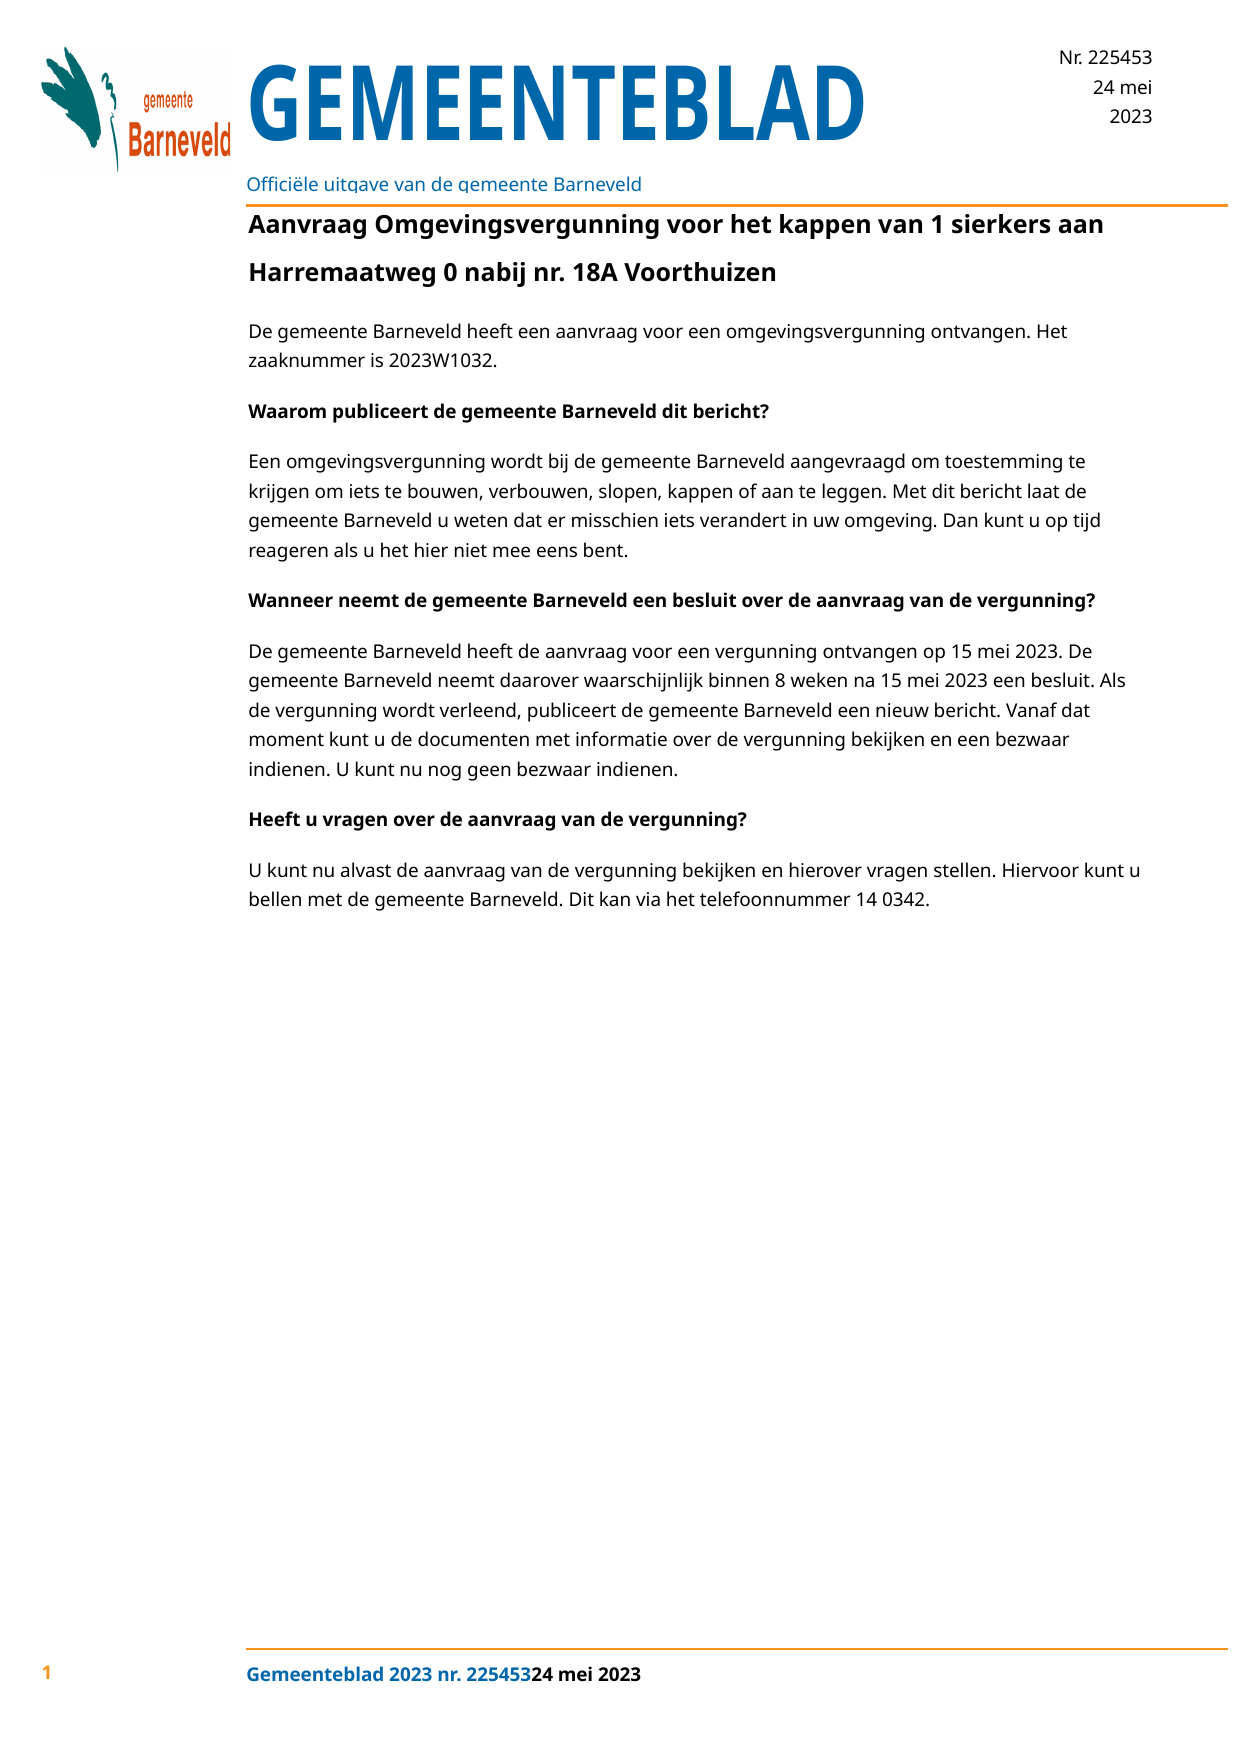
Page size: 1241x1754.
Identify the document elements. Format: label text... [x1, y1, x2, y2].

text Een omgevingsvergunning wordt bij de gemeente Barneveld aangevraagd om toestemming te krijgen om iets te bouwen, verbouwen, slopen, kappen of aan te leggen. Met dit bericht laat de gemeente Barneveld u weten dat er misschien iets verandert in uw omgeving. Dan kunt u op tijd reageren als u het hier niet mee eens bent. [248, 448, 1152, 563]
text Wanneer neemt de gemeente Barneveld een besluit over de aanvraag van de vergunning? [248, 587, 1152, 613]
text U kunt nu alvast de aanvraag van de vergunning bekijken en hierover vragen stellen. Hiervoor kunt u bellen met de gemeente Barneveld. Dit kan via het telefoonnummer 14 0342. [248, 857, 1152, 912]
picture [41, 47, 231, 172]
text Heeft u vragen over de aanvraag van de vergunning? [248, 807, 1152, 832]
text Aanvraag Omgevingsvergunning voor het kappen van 1 sierkers aan Harremaatweg 0 nabij nr. 18A Voorthuizen [248, 207, 1152, 288]
text De gemeente Barneveld heeft de aanvraag voor een vergunning ontvangen op 15 mei 2023. De gemeente Barneveld neemt daarover waarschijnlijk binnen 8 weken na 15 mei 2023 een besluit. Als de vergunning wordt verleend, publiceert de gemeente Barneveld een nieuw bericht. Vanaf dat moment kunt u de documenten met informatie over de vergunning bekijken en een bezwaar indienen. U kunt nu nog geen bezwaar indienen. [248, 638, 1152, 782]
text Waarom publiceert de gemeente Barneveld dit bericht? [248, 398, 1152, 424]
text De gemeente Barneveld heeft een aanvraag voor een omgevingsvergunning ontvangen. Het zaaknummer is 2023W1032. [248, 318, 1152, 373]
